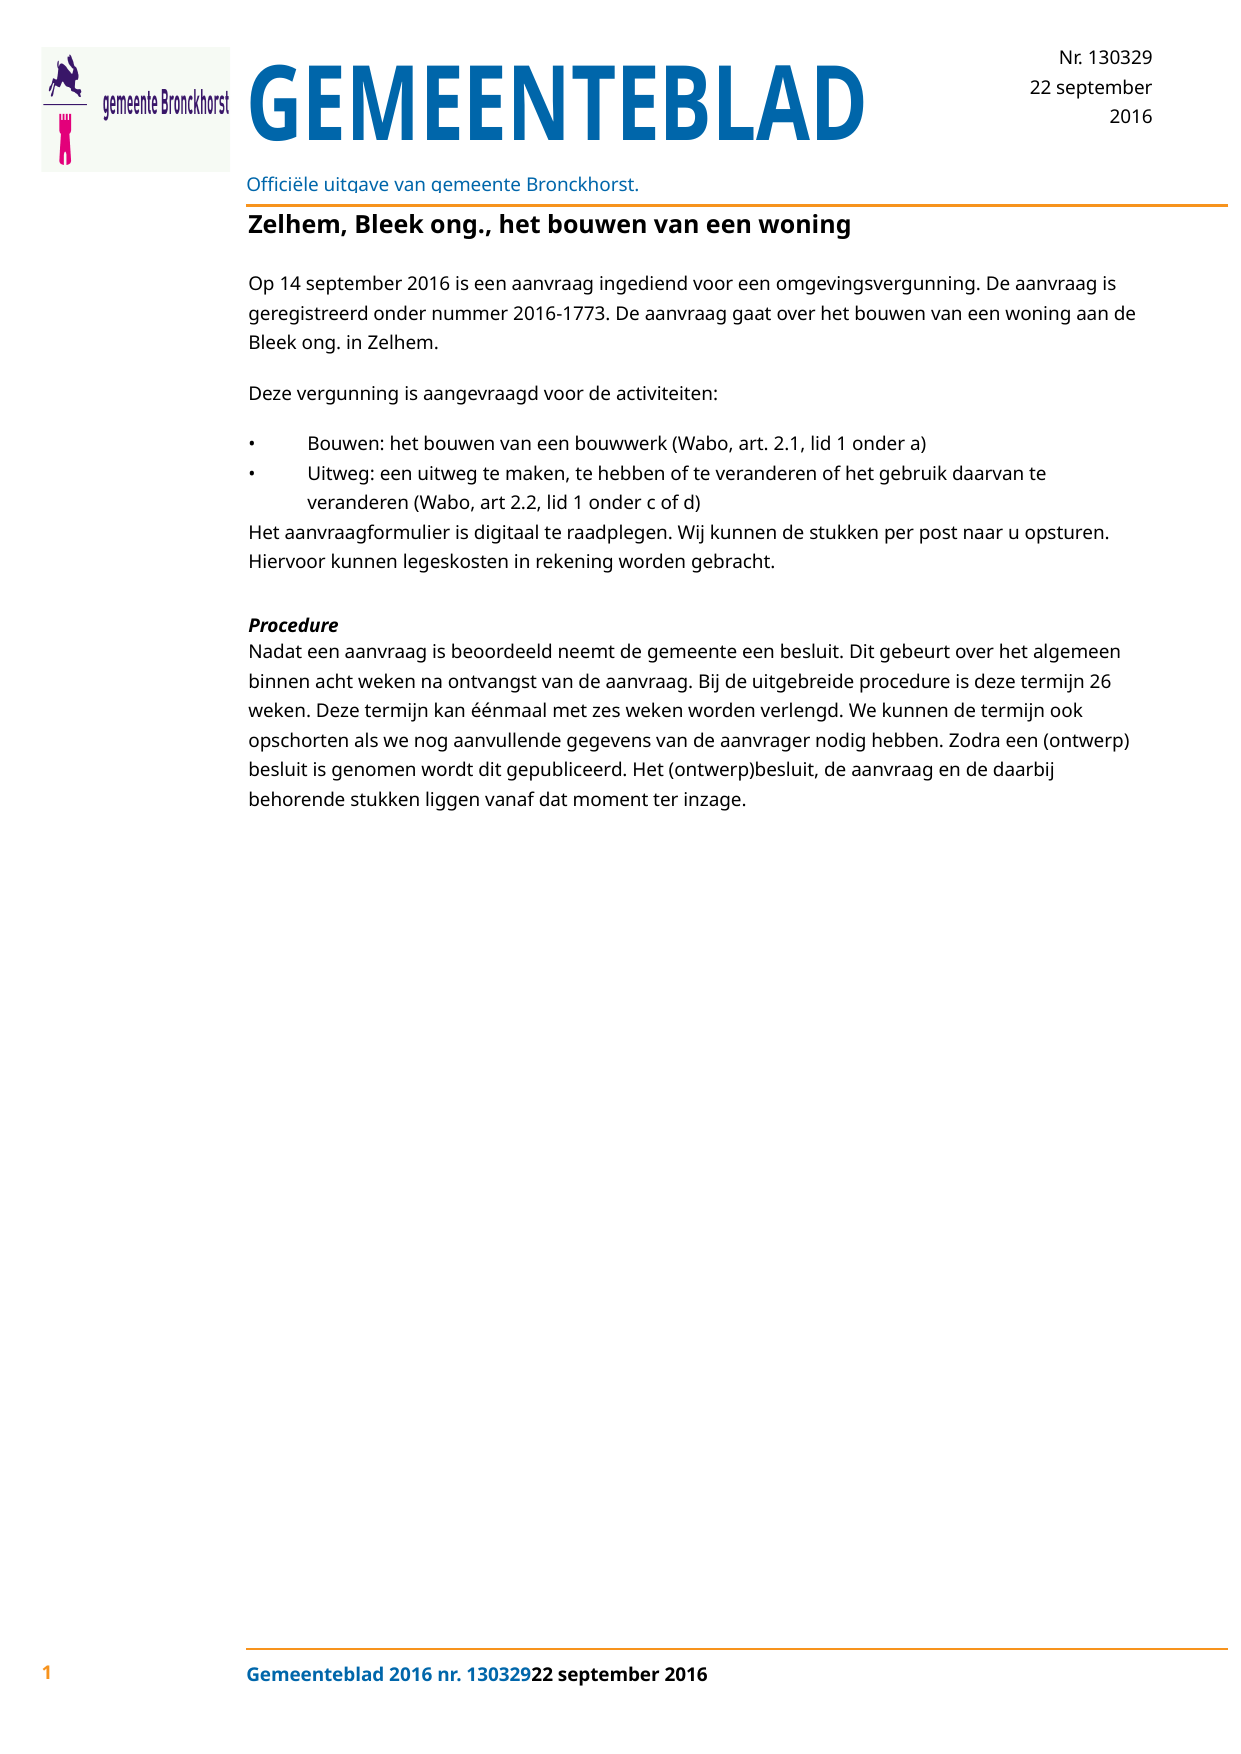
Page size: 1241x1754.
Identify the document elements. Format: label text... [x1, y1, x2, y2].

text Het aanvraagformulier is digitaal te raadplegen. Wij kunnen de stukken per post naar u opsturen. Hiervoor kunnen legeskosten in rekening worden gebracht. [248, 519, 1152, 574]
list Bouwen: het bouwen van een bouwwerk (Wabo, art. 2.1, lid 1 onder a) [248, 430, 1152, 456]
text Procedure [248, 613, 1152, 638]
list Uitweg: een uitweg te maken, te hebben of te veranderen of het gebruik daarvan te veranderen (Wabo, art 2.2, lid 1 onder c of d) [248, 460, 1152, 515]
text Nadat een aanvraag is beoordeeld neemt de gemeente een besluit. Dit gebeurt over het algemeen binnen acht weken na ontvangst van de aanvraag. Bij de uitgebreide procedure is deze termijn 26 weken. Deze termijn kan éénmaal met zes weken worden verlengd. We kunnen de termijn ook opschorten als we nog aanvullende gegevens van de aanvrager nodig hebben. Zodra een (ontwerp) besluit is genomen wordt dit gepubliceerd. Het (ontwerp)besluit, de aanvraag en de daarbij behorende stukken liggen vanaf dat moment ter inzage. [248, 638, 1152, 812]
text Deze vergunning is aangevraagd voor de activiteiten: [248, 380, 1152, 406]
text Op 14 september 2016 is een aanvraag ingediend voor een omgevingsvergunning. De aanvraag is geregistreerd onder nummer 2016-1773. De aanvraag gaat over het bouwen van een woning aan de Bleek ong. in Zelhem. [248, 270, 1152, 355]
text Zelhem, Bleek ong., het bouwen van een woning [248, 207, 1152, 241]
picture [41, 47, 231, 172]
